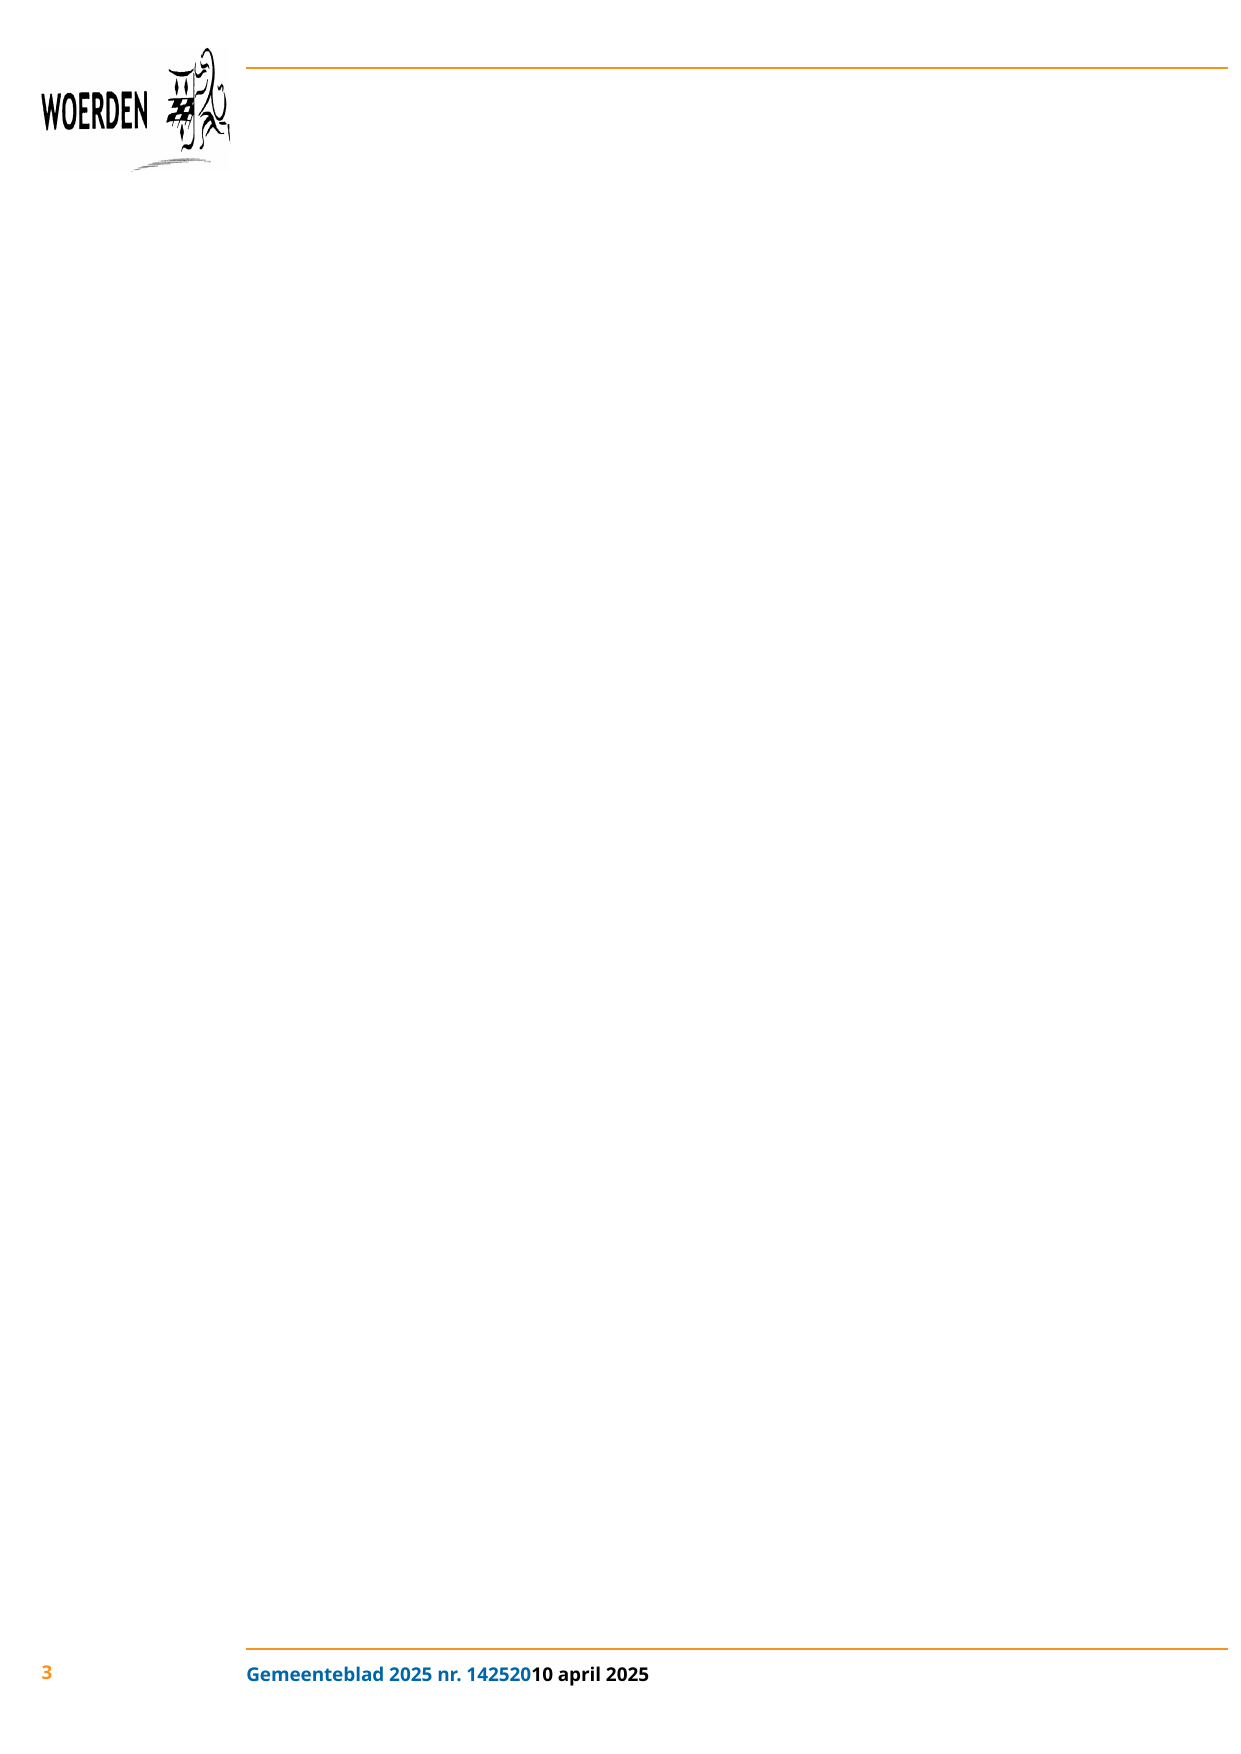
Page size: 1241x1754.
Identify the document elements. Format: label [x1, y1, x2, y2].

picture [41, 47, 231, 172]
